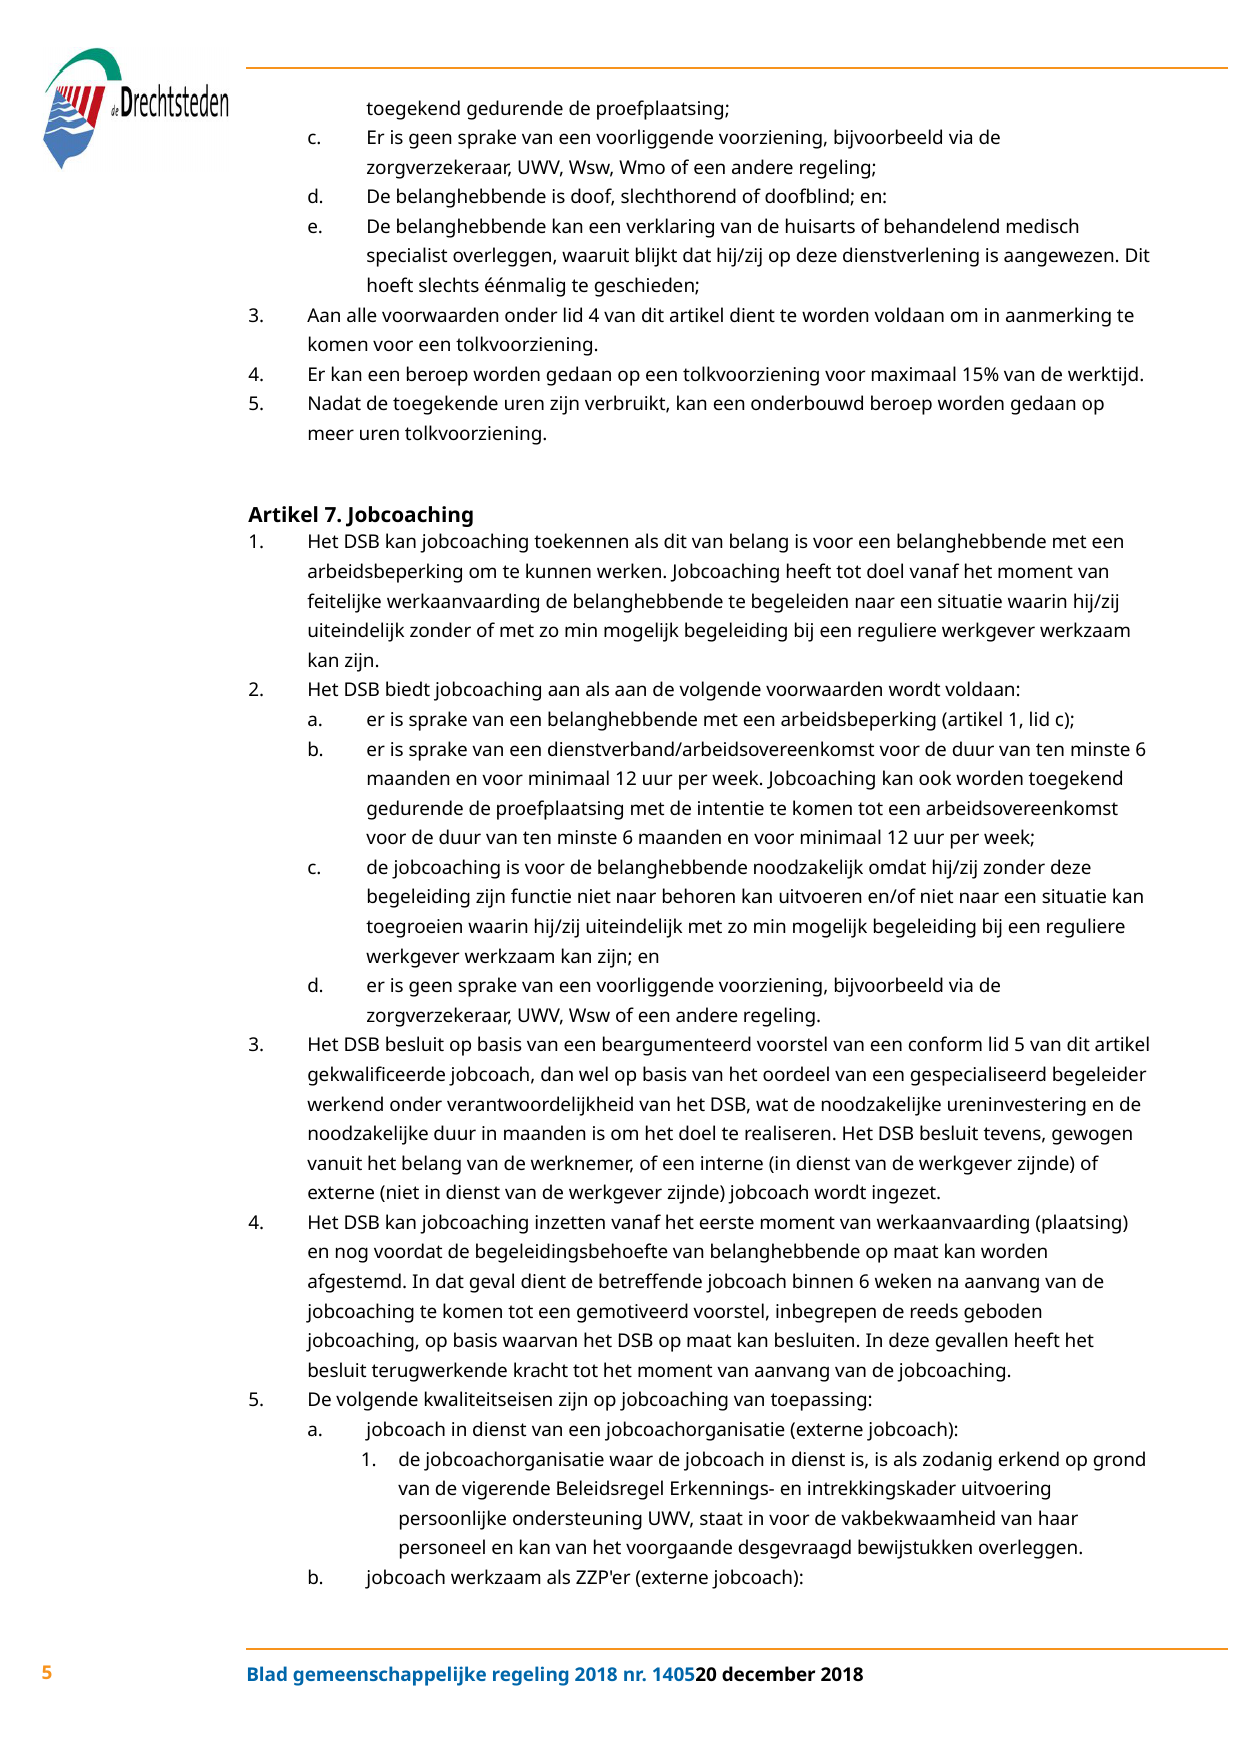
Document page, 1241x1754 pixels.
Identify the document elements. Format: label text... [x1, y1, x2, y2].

list Het DSB kan jobcoaching toekennen als dit van belang is voor een belanghebbende met een arbeidsbeperking om te kunnen werken. Jobcoaching heeft tot doel vanaf het moment van feitelijke werkaanvaarding de belanghebbende te begeleiden naar een situatie waarin hij/zij uiteindelijk zonder of met zo min mogelijk begeleiding bij een reguliere werkgever werkzaam kan zijn. [248, 529, 1152, 673]
list Er kan een beroep worden gedaan op een tolkvoorziening voor maximaal 15% van de werktijd. [248, 361, 1152, 387]
list de jobcoaching is voor de belanghebbende noodzakelijk omdat hij/zij zonder deze begeleiding zijn functie niet naar behoren kan uitvoeren en/of niet naar een situatie kan toegroeien waarin hij/zij uiteindelijk met zo min mogelijk begeleiding bij een reguliere werkgever werkzaam kan zijn; en [307, 854, 1152, 968]
list De belanghebbende kan een verklaring van de huisarts of behandelend medisch specialist overleggen, waaruit blijkt dat hij/zij op deze dienstverlening is aangewezen. Dit hoeft slechts éénmalig te geschieden; [307, 213, 1152, 298]
list er is sprake van een dienstverband/arbeidsovereenkomst voor de duur van ten minste 6 maanden en voor minimaal 12 uur per week. Jobcoaching kan ook worden toegekend gedurende de proefplaatsing met de intentie te komen tot een arbeidsovereenkomst voor de duur van ten minste 6 maanden en voor minimaal 12 uur per week; [307, 736, 1152, 850]
text Artikel 7. Jobcoaching [248, 500, 1152, 529]
picture [41, 47, 231, 172]
list Nadat de toegekende uren zijn verbruikt, kan een onderbouwd beroep worden gedaan op meer uren tolkvoorziening. [248, 391, 1152, 446]
list Het DSB kan jobcoaching inzetten vanaf het eerste moment van werkaanvaarding (plaatsing) en nog voordat de begeleidingsbehoefte van belanghebbende op maat kan worden afgestemd. In dat geval dient de betreffende jobcoach binnen 6 weken na aanvang van de jobcoaching te komen tot een gemotiveerd voorstel, inbegrepen de reeds geboden jobcoaching, op basis waarvan het DSB op maat kan besluiten. In deze gevallen heeft het besluit terugwerkende kracht tot het moment van aanvang van de jobcoaching. [248, 1209, 1152, 1383]
list Aan alle voorwaarden onder lid 4 van dit artikel dient te worden voldaan om in aanmerking te komen voor een tolkvoorziening. [248, 302, 1152, 357]
list jobcoach in dienst van een jobcoachorganisatie (externe jobcoach): [307, 1416, 1152, 1442]
list de jobcoachorganisatie waar de jobcoach in dienst is, is als zodanig erkend op grond van de vigerende Beleidsregel Erkennings- en intrekkingskader uitvoering persoonlijke ondersteuning UWV, staat in voor de vakbekwaamheid van haar personeel en kan van het voorgaande desgevraagd bewijstukken overleggen. [361, 1446, 1152, 1560]
list De volgende kwaliteitseisen zijn op jobcoaching van toepassing: [248, 1387, 1152, 1412]
list toegekend gedurende de proefplaatsing; [307, 95, 1152, 121]
list er is sprake van een belanghebbende met een arbeidsbeperking (artikel 1, lid c); [307, 706, 1152, 732]
list De belanghebbende is doof, slechthorend of doofblind; en: [307, 183, 1152, 209]
list Er is geen sprake van een voorliggende voorziening, bijvoorbeeld via de zorgverzekeraar, UWV, Wsw, Wmo of een andere regeling; [307, 124, 1152, 180]
list Het DSB besluit op basis van een beargumenteerd voorstel van een conform lid 5 van dit artikel gekwalificeerde jobcoach, dan wel op basis van het oordeel van een gespecialiseerd begeleider werkend onder verantwoordelijkheid van het DSB, wat de noodzakelijke ureninvestering en de noodzakelijke duur in maanden is om het doel te realiseren. Het DSB besluit tevens, gewogen vanuit het belang van de werknemer, of een interne (in dienst van de werkgever zijnde) of externe (niet in dienst van de werkgever zijnde) jobcoach wordt ingezet. [248, 1032, 1152, 1205]
list Het DSB biedt jobcoaching aan als aan de volgende voorwaarden wordt voldaan: [248, 677, 1152, 702]
list jobcoach werkzaam als ZZP'er (externe jobcoach): [307, 1564, 1152, 1590]
list er is geen sprake van een voorliggende voorziening, bijvoorbeeld via de zorgverzekeraar, UWV, Wsw of een andere regeling. [307, 972, 1152, 1028]
